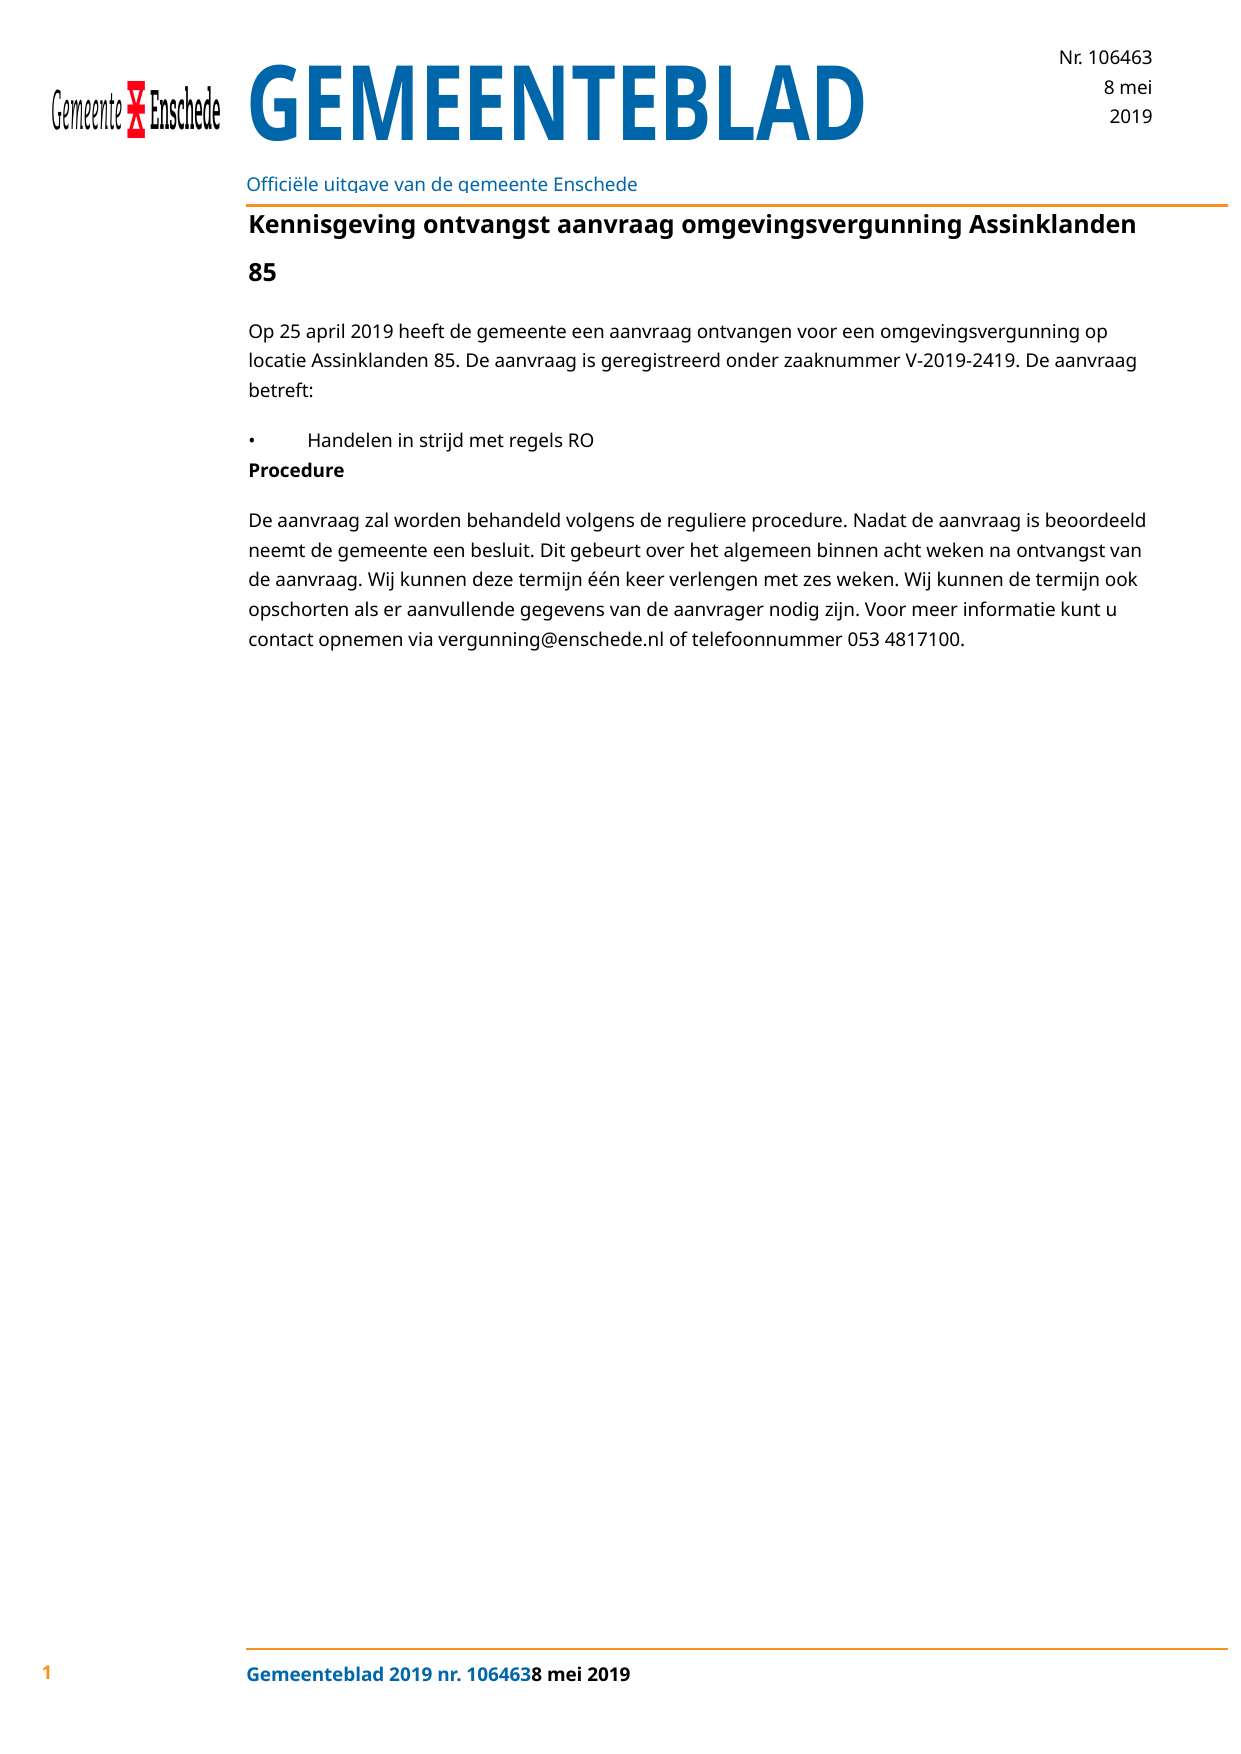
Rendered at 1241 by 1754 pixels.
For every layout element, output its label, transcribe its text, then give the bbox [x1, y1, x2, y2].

list Handelen in strijd met regels RO [248, 427, 1152, 453]
text De aanvraag zal worden behandeld volgens de reguliere procedure. Nadat de aanvraag is beoordeeld neemt de gemeente een besluit. Dit gebeurt over het algemeen binnen acht weken na ontvangst van de aanvraag. Wij kunnen deze termijn één keer verlengen met zes weken. Wij kunnen de termijn ook opschorten als er aanvullende gegevens van de aanvrager nodig zijn. Voor meer informatie kunt u contact opnemen via vergunning@enschede.nl of telefoonnummer 053 4817100. [248, 507, 1152, 652]
text Op 25 april 2019 heeft de gemeente een aanvraag ontvangen voor een omgevingsvergunning op locatie Assinklanden 85. De aanvraag is geregistreerd onder zaaknummer V-2019-2419. De aanvraag betreft: [248, 318, 1152, 403]
text Procedure [248, 457, 1152, 483]
picture [41, 47, 231, 172]
text Kennisgeving ontvangst aanvraag omgevingsvergunning Assinklanden 85 [248, 207, 1152, 288]
